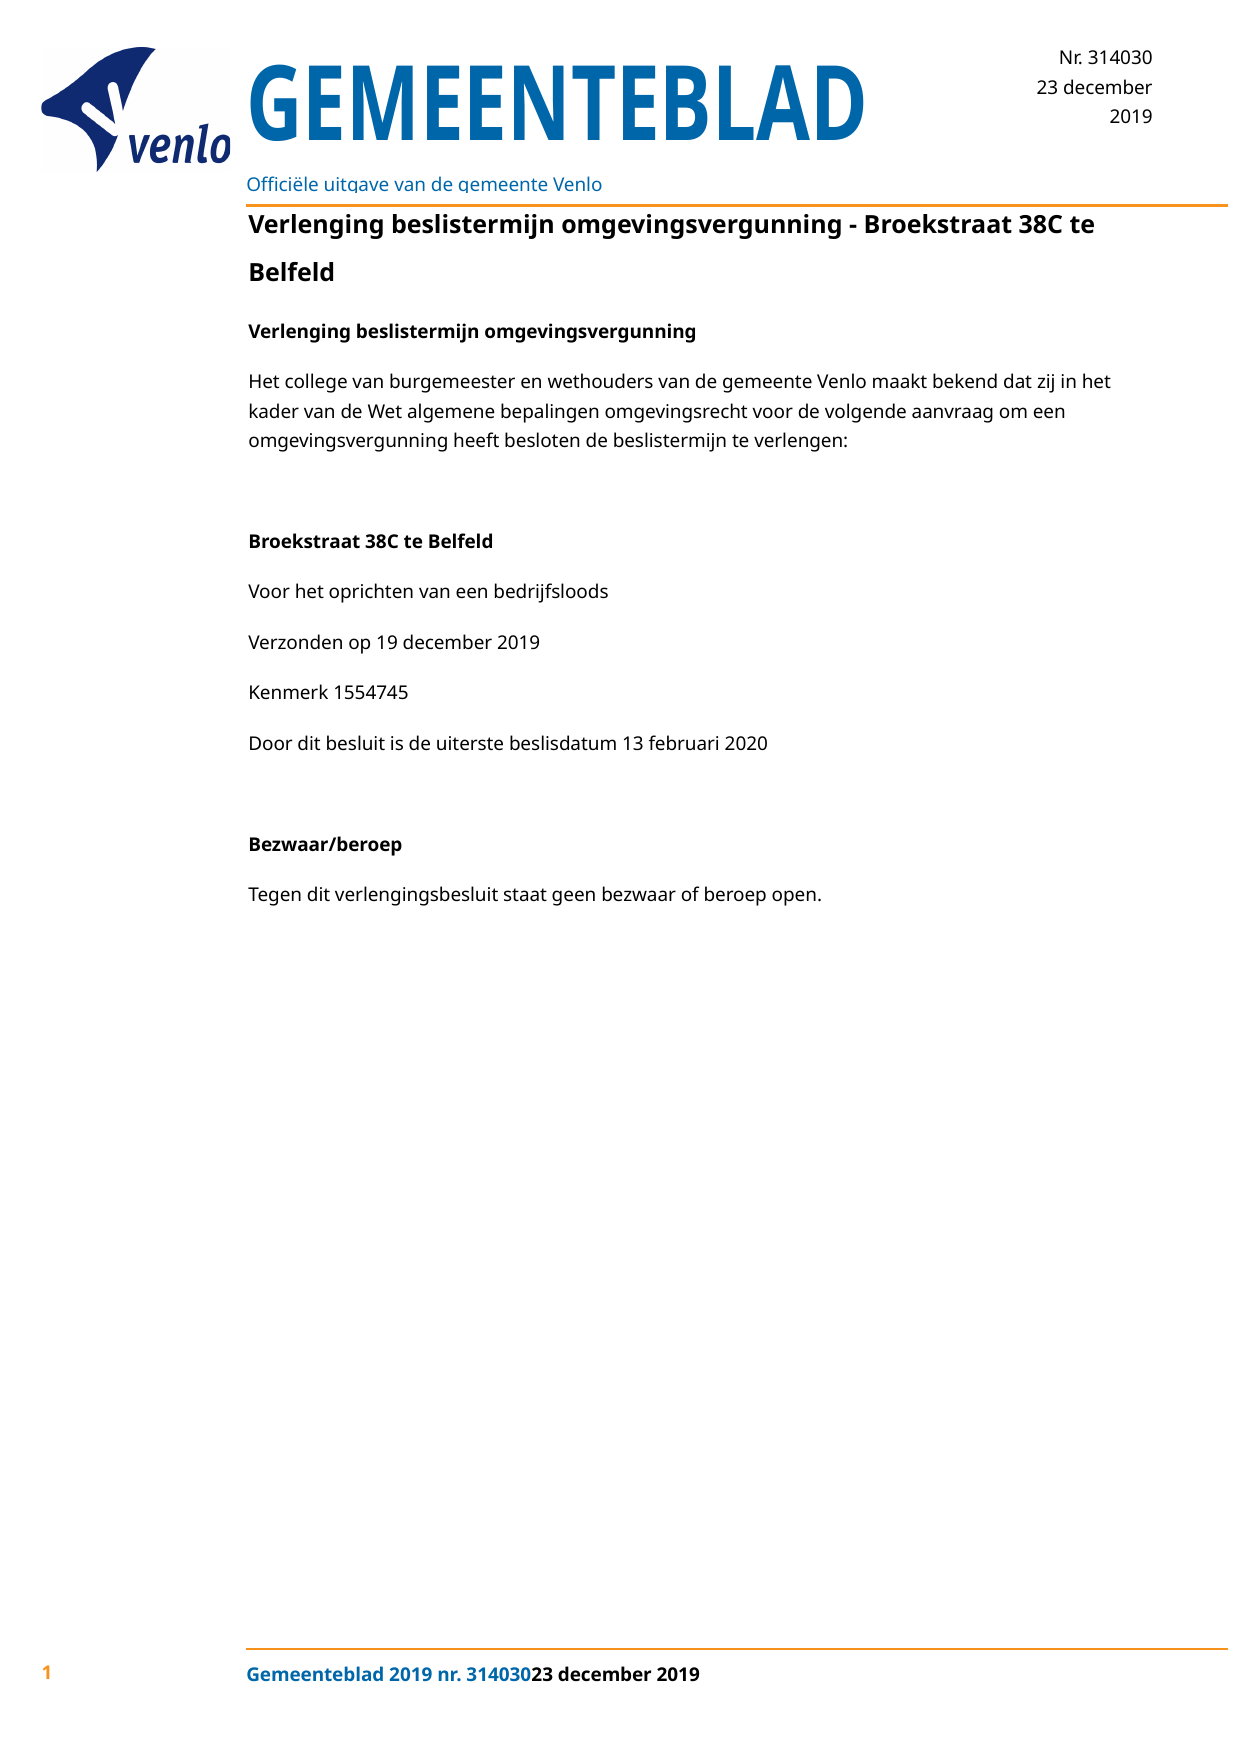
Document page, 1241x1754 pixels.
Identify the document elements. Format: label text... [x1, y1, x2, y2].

text Kenmerk 1554745 [248, 679, 1152, 705]
text Broekstraat 38C te Belfeld [248, 528, 1152, 554]
text Bezwaar/beroep [248, 831, 1152, 857]
text Het college van burgemeester en wethouders van de gemeente Venlo maakt bekend dat zij in het kader van de Wet algemene bepalingen omgevingsrecht voor de volgende aanvraag om een omgevingsvergunning heeft besloten de beslistermijn te verlengen: [248, 368, 1152, 453]
text Verlenging beslistermijn omgevingsvergunning [248, 318, 1152, 344]
text Verzonden op 19 december 2019 [248, 629, 1152, 655]
text Tegen dit verlengingsbesluit staat geen bezwaar of beroep open. [248, 881, 1152, 907]
picture [41, 47, 231, 172]
text Voor het oprichten van een bedrijfsloods [248, 579, 1152, 604]
text Verlenging beslistermijn omgevingsvergunning - Broekstraat 38C te Belfeld [248, 207, 1152, 288]
text Door dit besluit is de uiterste beslisdatum 13 februari 2020 [248, 730, 1152, 756]
